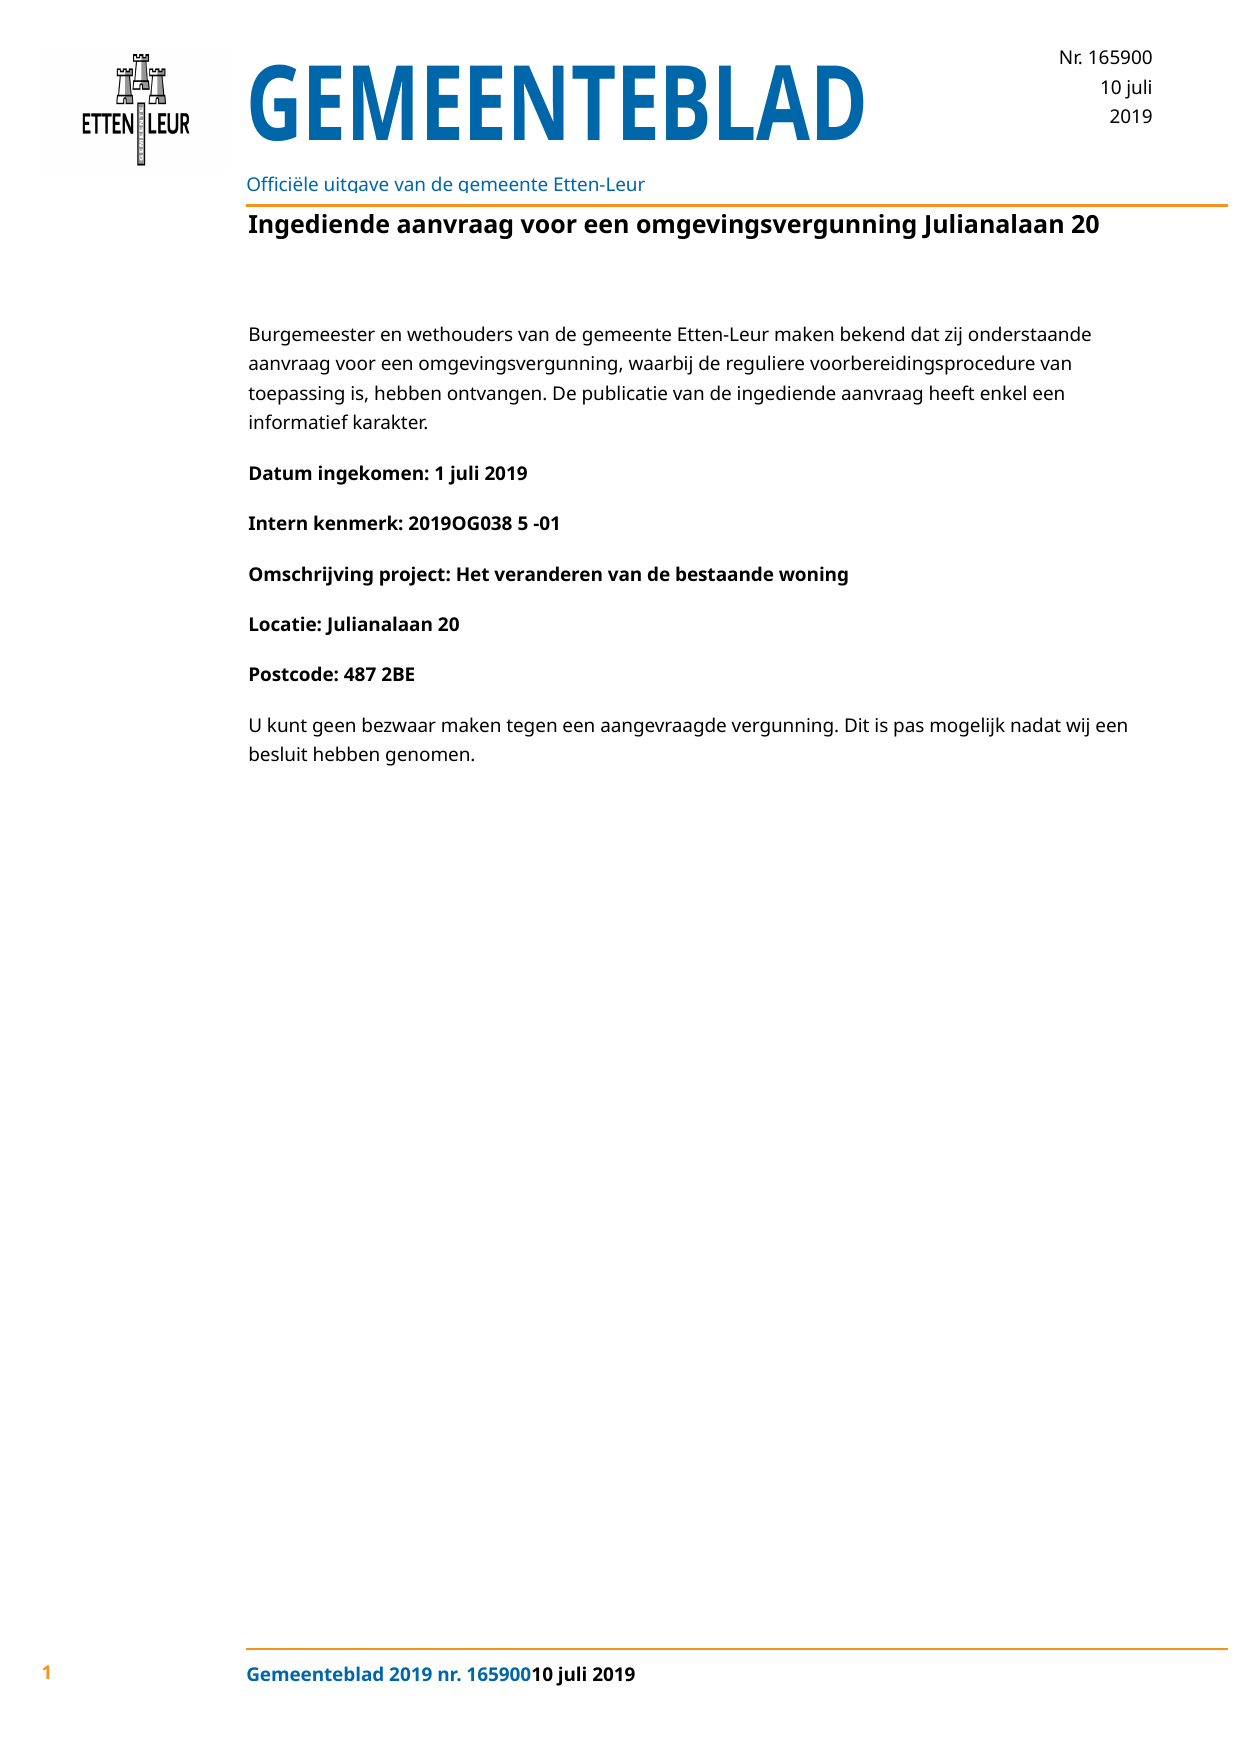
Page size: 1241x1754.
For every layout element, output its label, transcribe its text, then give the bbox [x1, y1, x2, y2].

picture [41, 47, 231, 172]
text Postcode: 487 2BE [248, 662, 1152, 687]
text Omschrijving project: Het veranderen van de bestaande woning [248, 561, 1152, 586]
text U kunt geen bezwaar maken tegen een aangevraagde vergunning. Dit is pas mogelijk nadat wij een besluit hebben genomen. [248, 712, 1152, 767]
text Intern kenmerk: 2019OG038 5 -01 [248, 510, 1152, 536]
text Burgemeester en wethouders van de gemeente Etten-Leur maken bekend dat zij onderstaande aanvraag voor een omgevingsvergunning, waarbij de reguliere voorbereidingsprocedure van toepassing is, hebben ontvangen. De publicatie van de ingediende aanvraag heeft enkel een informatief karakter. [248, 321, 1152, 435]
text Locatie: Julianalaan 20 [248, 611, 1152, 637]
text Datum ingekomen: 1 juli 2019 [248, 460, 1152, 486]
text Ingediende aanvraag voor een omgevingsvergunning Julianalaan 20 [248, 207, 1152, 241]
